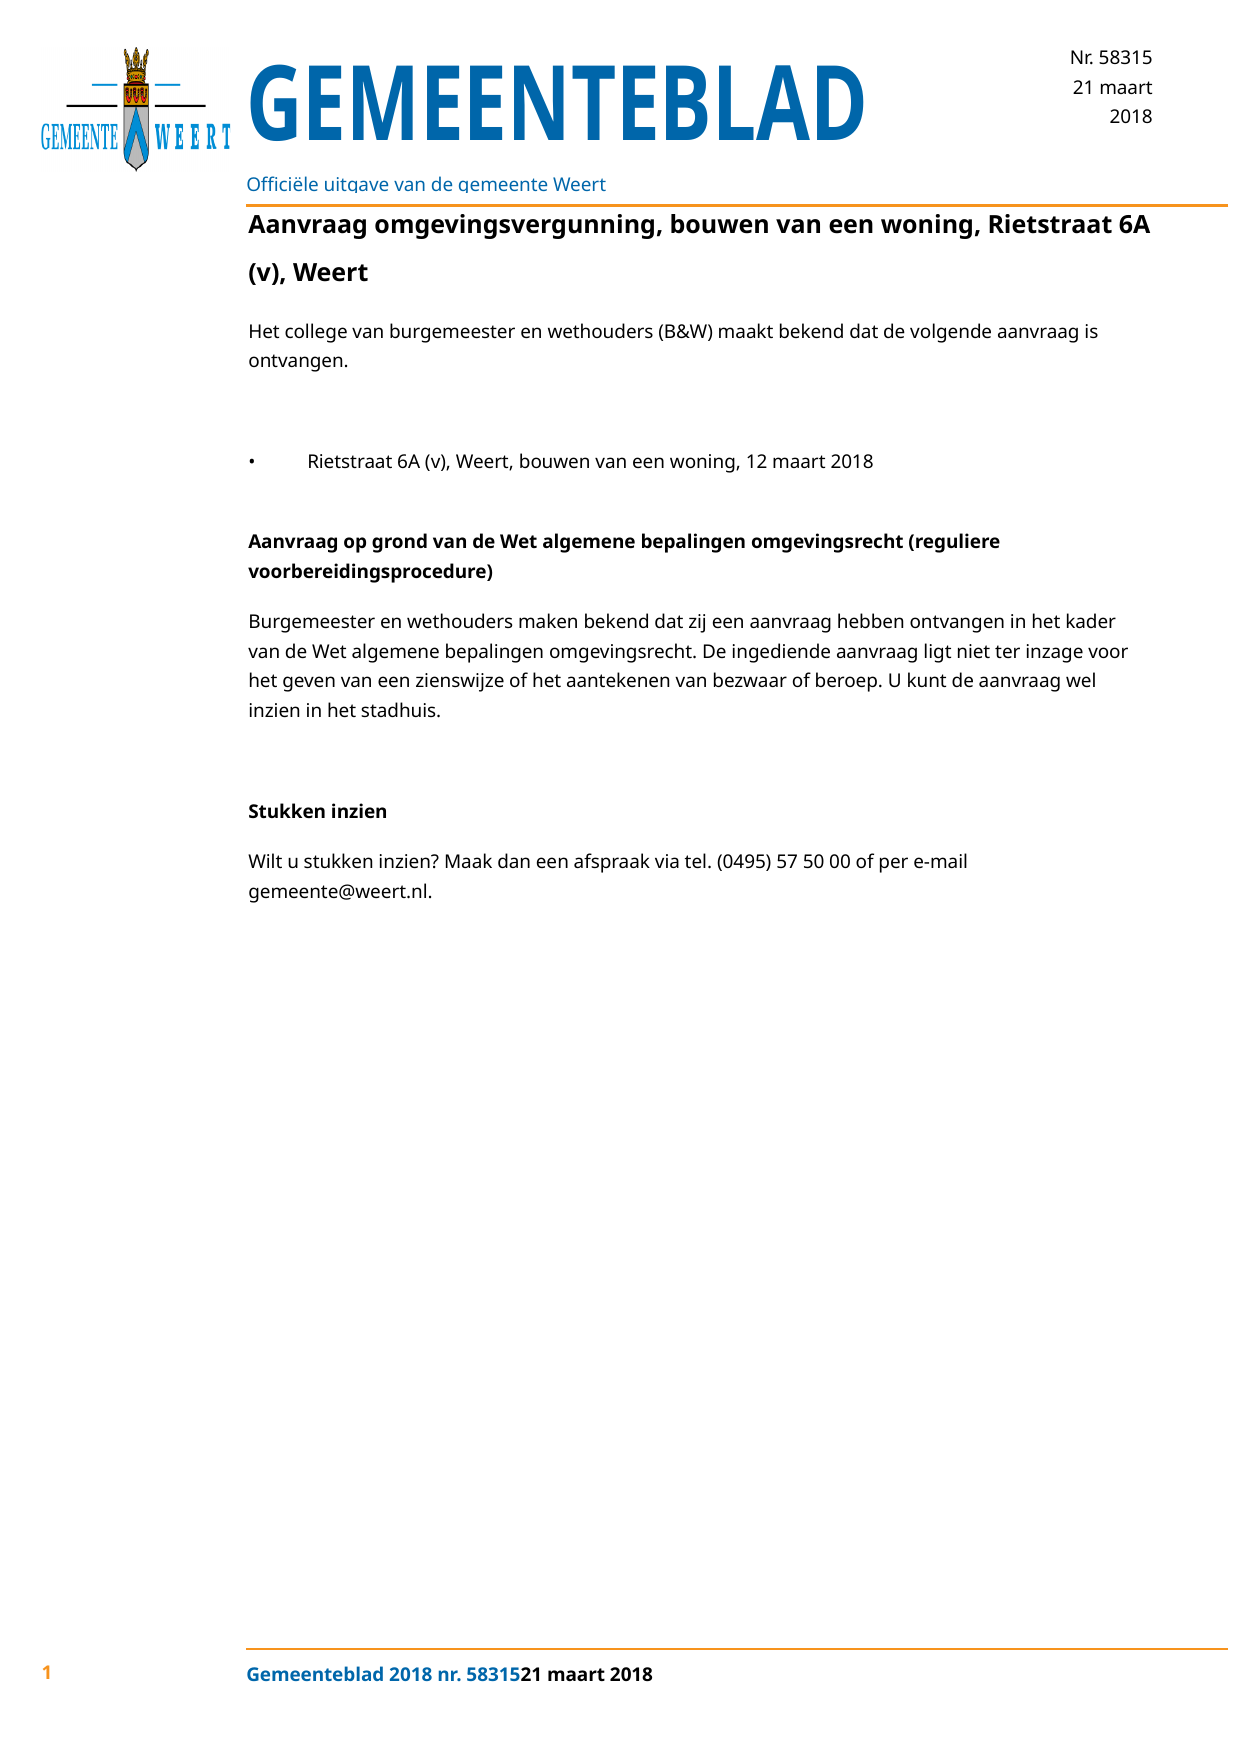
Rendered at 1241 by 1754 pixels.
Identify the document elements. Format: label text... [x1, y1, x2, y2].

text Aanvraag omgevingsvergunning, bouwen van een woning, Rietstraat 6A (v), Weert [248, 207, 1152, 288]
picture [41, 47, 231, 172]
text Wilt u stukken inzien? Maak dan een afspraak via tel. (0495) 57 50 00 of per e-mail gemeente@weert.nl. [248, 848, 1152, 904]
text Stukken inzien [248, 798, 1152, 824]
text Burgemeester en wethouders maken bekend dat zij een aanvraag hebben ontvangen in het kader van de Wet algemene bepalingen omgevingsrecht. De ingediende aanvraag ligt niet ter inzage voor het geven van een zienswijze of het aantekenen van bezwaar of beroep. U kunt de aanvraag wel inzien in het stadhuis. [248, 608, 1152, 723]
list Rietstraat 6A (v), Weert, bouwen van een woning, 12 maart 2018 [248, 448, 1152, 474]
text Aanvraag op grond van de Wet algemene bepalingen omgevingsrecht (reguliere voorbereidingsprocedure) [248, 528, 1152, 584]
text Het college van burgemeester en wethouders (B&W) maakt bekend dat de volgende aanvraag is ontvangen. [248, 318, 1152, 373]
